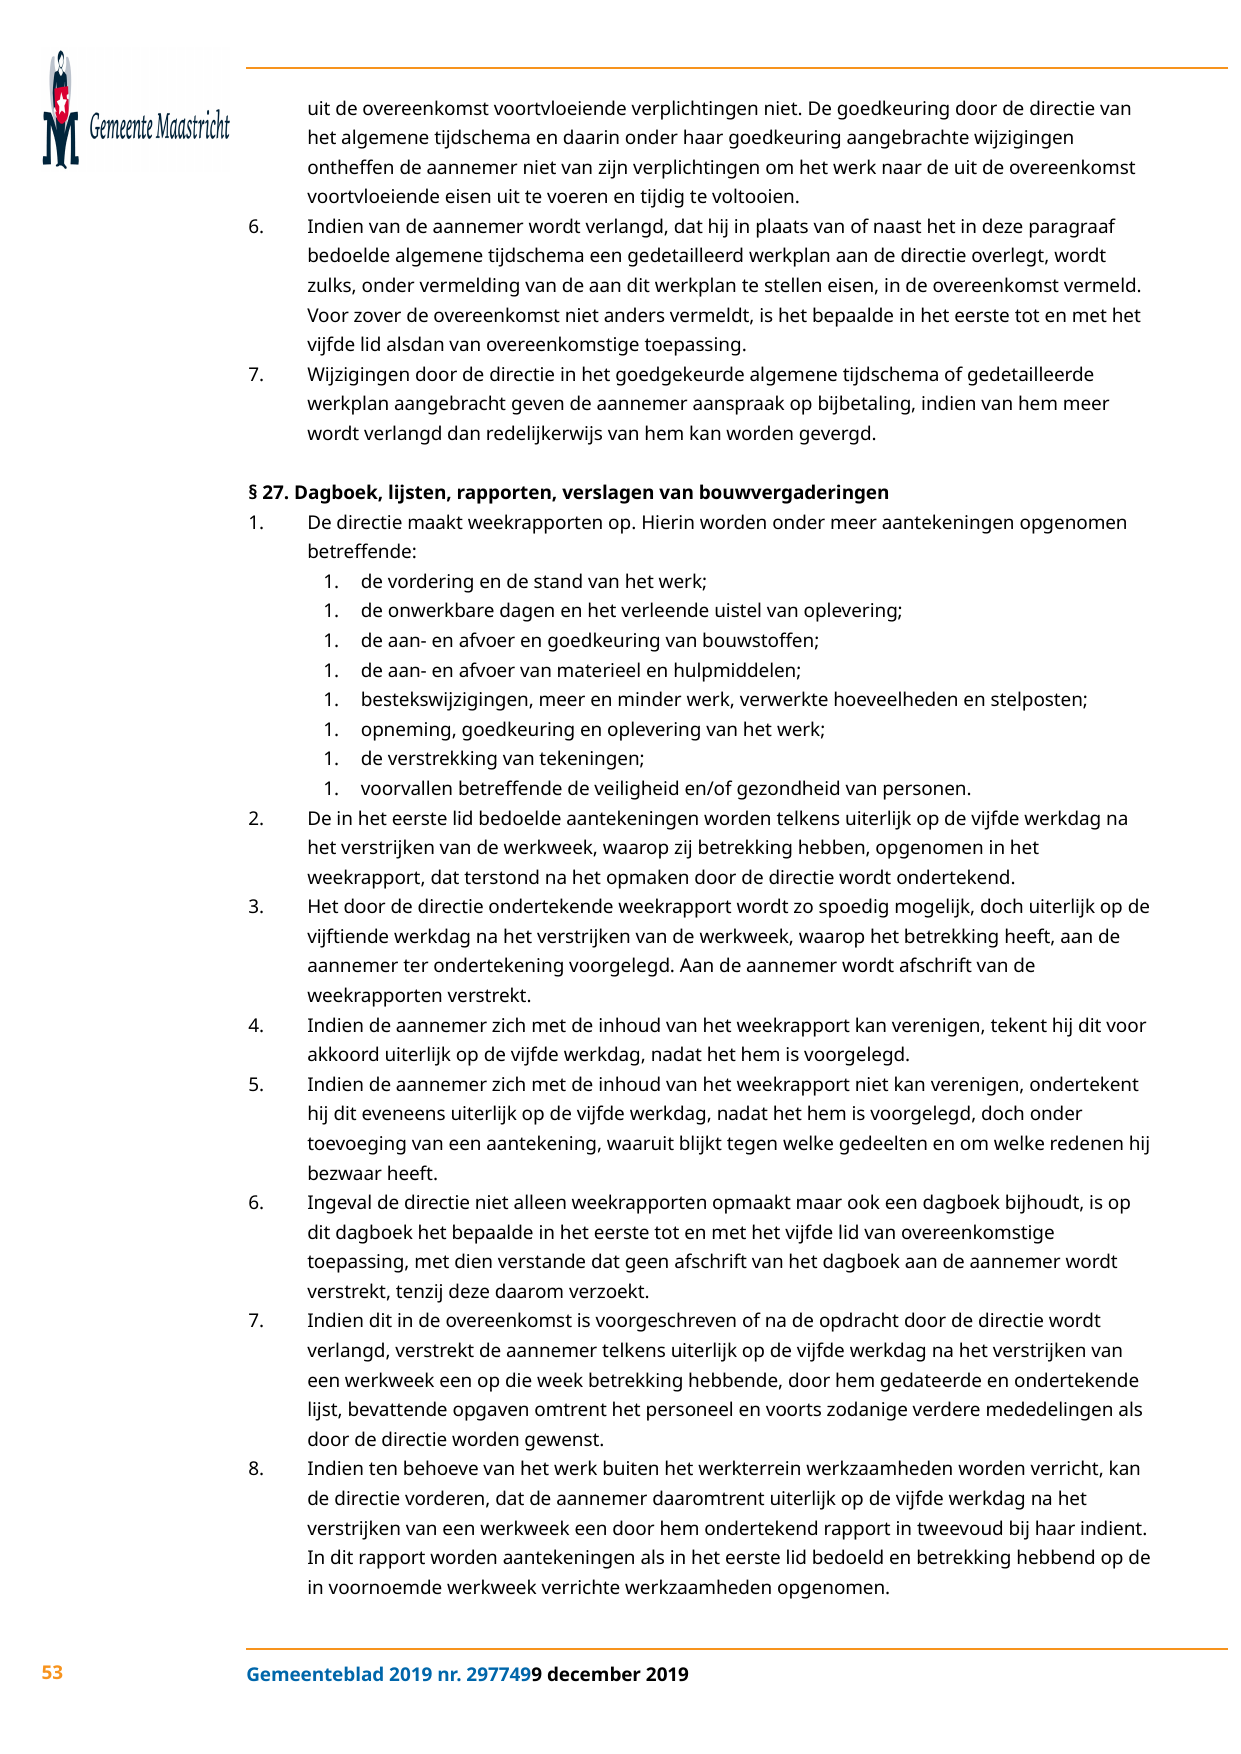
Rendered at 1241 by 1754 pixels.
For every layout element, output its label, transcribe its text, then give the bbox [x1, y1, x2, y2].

text § 27. Dagboek, lijsten, rapporten, verslagen van bouwvergaderingen [248, 479, 1152, 505]
list Indien dit in de overeenkomst is voorgeschreven of na de opdracht door de directie wordt verlangd, verstrekt de aannemer telkens uiterlijk op de vijfde werkdag na het verstrijken van een werkweek een op die week betrekking hebbende, door hem gedateerde en ondertekende lijst, bevattende opgaven omtrent het personeel en voorts zodanige verdere mededelingen als door de directie worden gewenst. [248, 1308, 1152, 1452]
list Ingeval de directie niet alleen weekrapporten opmaakt maar ook een dagboek bijhoudt, is op dit dagboek het bepaalde in het eerste tot en met het vijfde lid van overeenkomstige toepassing, met dien verstande dat geen afschrift van het dagboek aan de aannemer wordt verstrekt, tenzij deze daarom verzoekt. [248, 1189, 1152, 1304]
list de aan- en afvoer en goedkeuring van bouwstoffen; [323, 627, 1152, 653]
list de onwerkbare dagen en het verleende uistel van oplevering; [323, 598, 1152, 623]
list Wijzigingen door de directie in het goedgekeurde algemene tijdschema of gedetailleerde werkplan aangebracht geven de aannemer aanspraak op bijbetaling, indien van hem meer wordt verlangd dan redelijkerwijs van hem kan worden gevergd. [248, 361, 1152, 446]
list uit de overeenkomst voortvloeiende verplichtingen niet. De goedkeuring door de directie van het algemene tijdschema en daarin onder haar goedkeuring aangebrachte wijzigingen ontheffen de aannemer niet van zijn verplichtingen om het werk naar de uit de overeenkomst voortvloeiende eisen uit te voeren en tijdig te voltooien. [248, 95, 1152, 209]
list de vordering en de stand van het werk; [323, 568, 1152, 594]
list Indien ten behoeve van het werk buiten het werkterrein werkzaamheden worden verricht, kan de directie vorderen, dat de aannemer daaromtrent uiterlijk op de vijfde werkdag na het verstrijken van een werkweek een door hem ondertekend rapport in tweevoud bij haar indient. In dit rapport worden aantekeningen als in het eerste lid bedoeld en betrekking hebbend op de in voornoemde werkweek verrichte werkzaamheden opgenomen. [248, 1456, 1152, 1600]
list de aan- en afvoer van materieel en hulpmiddelen; [323, 657, 1152, 683]
list de verstrekking van tekeningen; [323, 746, 1152, 771]
list De directie maakt weekrapporten op. Hierin worden onder meer aantekeningen opgenomen betreffende: [248, 509, 1152, 564]
list Indien van de aannemer wordt verlangd, dat hij in plaats van of naast het in deze paragraaf bedoelde algemene tijdschema een gedetailleerd werkplan aan de directie overlegt, wordt zulks, onder vermelding van de aan dit werkplan te stellen eisen, in de overeenkomst vermeld. Voor zover de overeenkomst niet anders vermeldt, is het bepaalde in het eerste tot en met het vijfde lid alsdan van overeenkomstige toepassing. [248, 213, 1152, 357]
list De in het eerste lid bedoelde aantekeningen worden telkens uiterlijk op de vijfde werkdag na het verstrijken van de werkweek, waarop zij betrekking hebben, opgenomen in het weekrapport, dat terstond na het opmaken door de directie wordt ondertekend. [248, 805, 1152, 890]
list voorvallen betreffende de veiligheid en/of gezondheid van personen. [323, 775, 1152, 801]
list Indien de aannemer zich met de inhoud van het weekrapport kan verenigen, tekent hij dit voor akkoord uiterlijk op de vijfde werkdag, nadat het hem is voorgelegd. [248, 1012, 1152, 1067]
list opneming, goedkeuring en oplevering van het werk; [323, 716, 1152, 742]
list Het door de directie ondertekende weekrapport wordt zo spoedig mogelijk, doch uiterlijk op de vijftiende werkdag na het verstrijken van de werkweek, waarop het betrekking heeft, aan de aannemer ter ondertekening voorgelegd. Aan de aannemer wordt afschrift van de weekrapporten verstrekt. [248, 893, 1152, 1008]
list Indien de aannemer zich met de inhoud van het weekrapport niet kan verenigen, ondertekent hij dit eveneens uiterlijk op de vijfde werkdag, nadat het hem is voorgelegd, doch onder toevoeging van een aantekening, waaruit blijkt tegen welke gedeelten en om welke redenen hij bezwaar heeft. [248, 1071, 1152, 1186]
picture [41, 47, 231, 172]
list bestekswijzigingen, meer en minder werk, verwerkte hoeveelheden en stelposten; [323, 686, 1152, 712]
